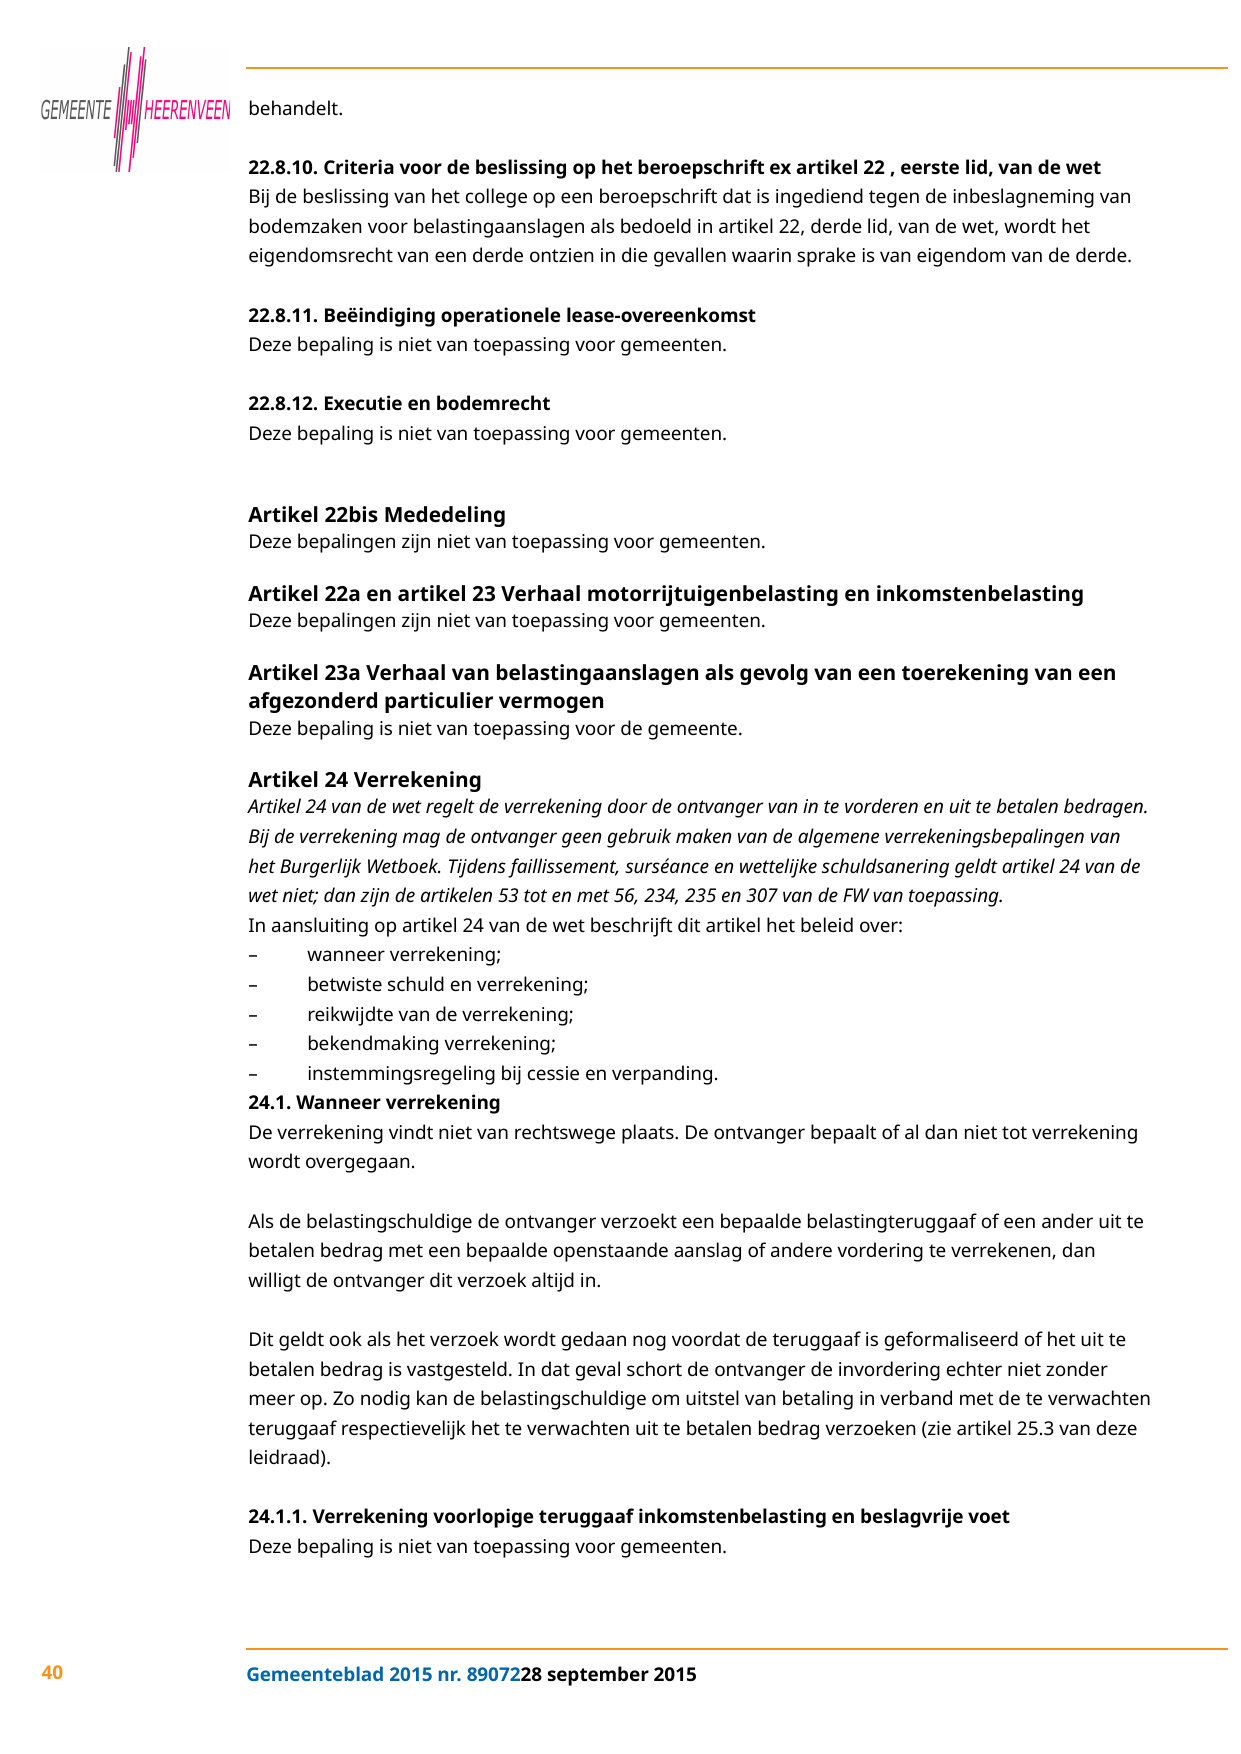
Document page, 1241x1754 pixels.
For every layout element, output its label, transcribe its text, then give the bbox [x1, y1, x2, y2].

text 24.1.1. Verrekening voorlopige teruggaaf inkomstenbelasting en beslagvrije voet [248, 1504, 1152, 1529]
text Bij de beslissing van het college op een beroepschrift dat is ingediend tegen de inbeslagneming van bodemzaken voor belastingaanslagen als bedoeld in artikel 22, derde lid, van de wet, wordt het eigendomsrecht van een derde ontzien in die gevallen waarin sprake is van eigendom van de derde. [248, 183, 1152, 268]
list betwiste schuld en verrekening; [248, 971, 1152, 997]
text Deze bepaling is niet van toepassing voor gemeenten. [248, 420, 1152, 446]
list wanneer verrekening; [248, 942, 1152, 967]
text In aansluiting op artikel 24 van de wet beschrijft dit artikel het beleid over: [248, 912, 1152, 938]
text Deze bepalingen zijn niet van toepassing voor gemeenten. [248, 607, 1152, 633]
text 22.8.11. Beëindiging operationele lease-overeenkomst [248, 302, 1152, 328]
text Deze bepalingen zijn niet van toepassing voor gemeenten. [248, 529, 1152, 554]
text 24.1. Wanneer verrekening [248, 1089, 1152, 1115]
text De verrekening vindt niet van rechtswege plaats. De ontvanger bepaalt of al dan niet tot verrekening wordt overgegaan. [248, 1119, 1152, 1174]
text Artikel 24 van de wet regelt de verrekening door de ontvanger van in te vorderen en uit te betalen bedragen. Bij de verrekening mag de ontvanger geen gebruik maken van de algemene verrekeningsbepalingen van het Burgerlijk Wetboek. Tijdens faillissement, surséance en wettelijke schuldsanering geldt artikel 24 van de wet niet; dan zijn de artikelen 53 tot en met 56, 234, 235 en 307 van de FW van toepassing. [248, 794, 1152, 908]
list bekendmaking verrekening; [248, 1030, 1152, 1056]
text Als de belastingschuldige de ontvanger verzoekt een bepaalde belastingteruggaaf of een ander uit te betalen bedrag met een bepaalde openstaande aanslag of andere vordering te verrekenen, dan willigt de ontvanger dit verzoek altijd in. [248, 1208, 1152, 1293]
text Deze bepaling is niet van toepassing voor gemeenten. [248, 1533, 1152, 1559]
text Dit geldt ook als het verzoek wordt gedaan nog voordat de teruggaaf is geformaliseerd of het uit te betalen bedrag is vastgesteld. In dat geval schort de ontvanger de invordering echter niet zonder meer op. Zo nodig kan de belastingschuldige om uitstel van betaling in verband met de te verwachten teruggaaf respectievelijk het te verwachten uit te betalen bedrag verzoeken (zie artikel 25.3 van deze leidraad). [248, 1326, 1152, 1470]
text Artikel 24 Verrekening [248, 765, 1152, 794]
text Artikel 22bis Mededeling [248, 500, 1152, 529]
list reikwijdte van de verrekening; [248, 1001, 1152, 1026]
text 22.8.10. Criteria voor de beslissing op het beroepschrift ex artikel 22 , eerste lid, van de wet [248, 154, 1152, 180]
text Artikel 22a en artikel 23 Verhaal motorrijtuigenbelasting en inkomstenbelasting [248, 579, 1152, 607]
list instemmingsregeling bij cessie en verpanding. [248, 1060, 1152, 1086]
text Artikel 23a Verhaal van belastingaanslagen als gevolg van een toerekening van een afgezonderd particulier vermogen [248, 658, 1152, 715]
text Deze bepaling is niet van toepassing voor de gemeente. [248, 715, 1152, 741]
text Deze bepaling is niet van toepassing voor gemeenten. [248, 331, 1152, 357]
text behandelt. [248, 95, 1152, 121]
text 22.8.12. Executie en bodemrecht [248, 391, 1152, 416]
picture [41, 47, 231, 172]
